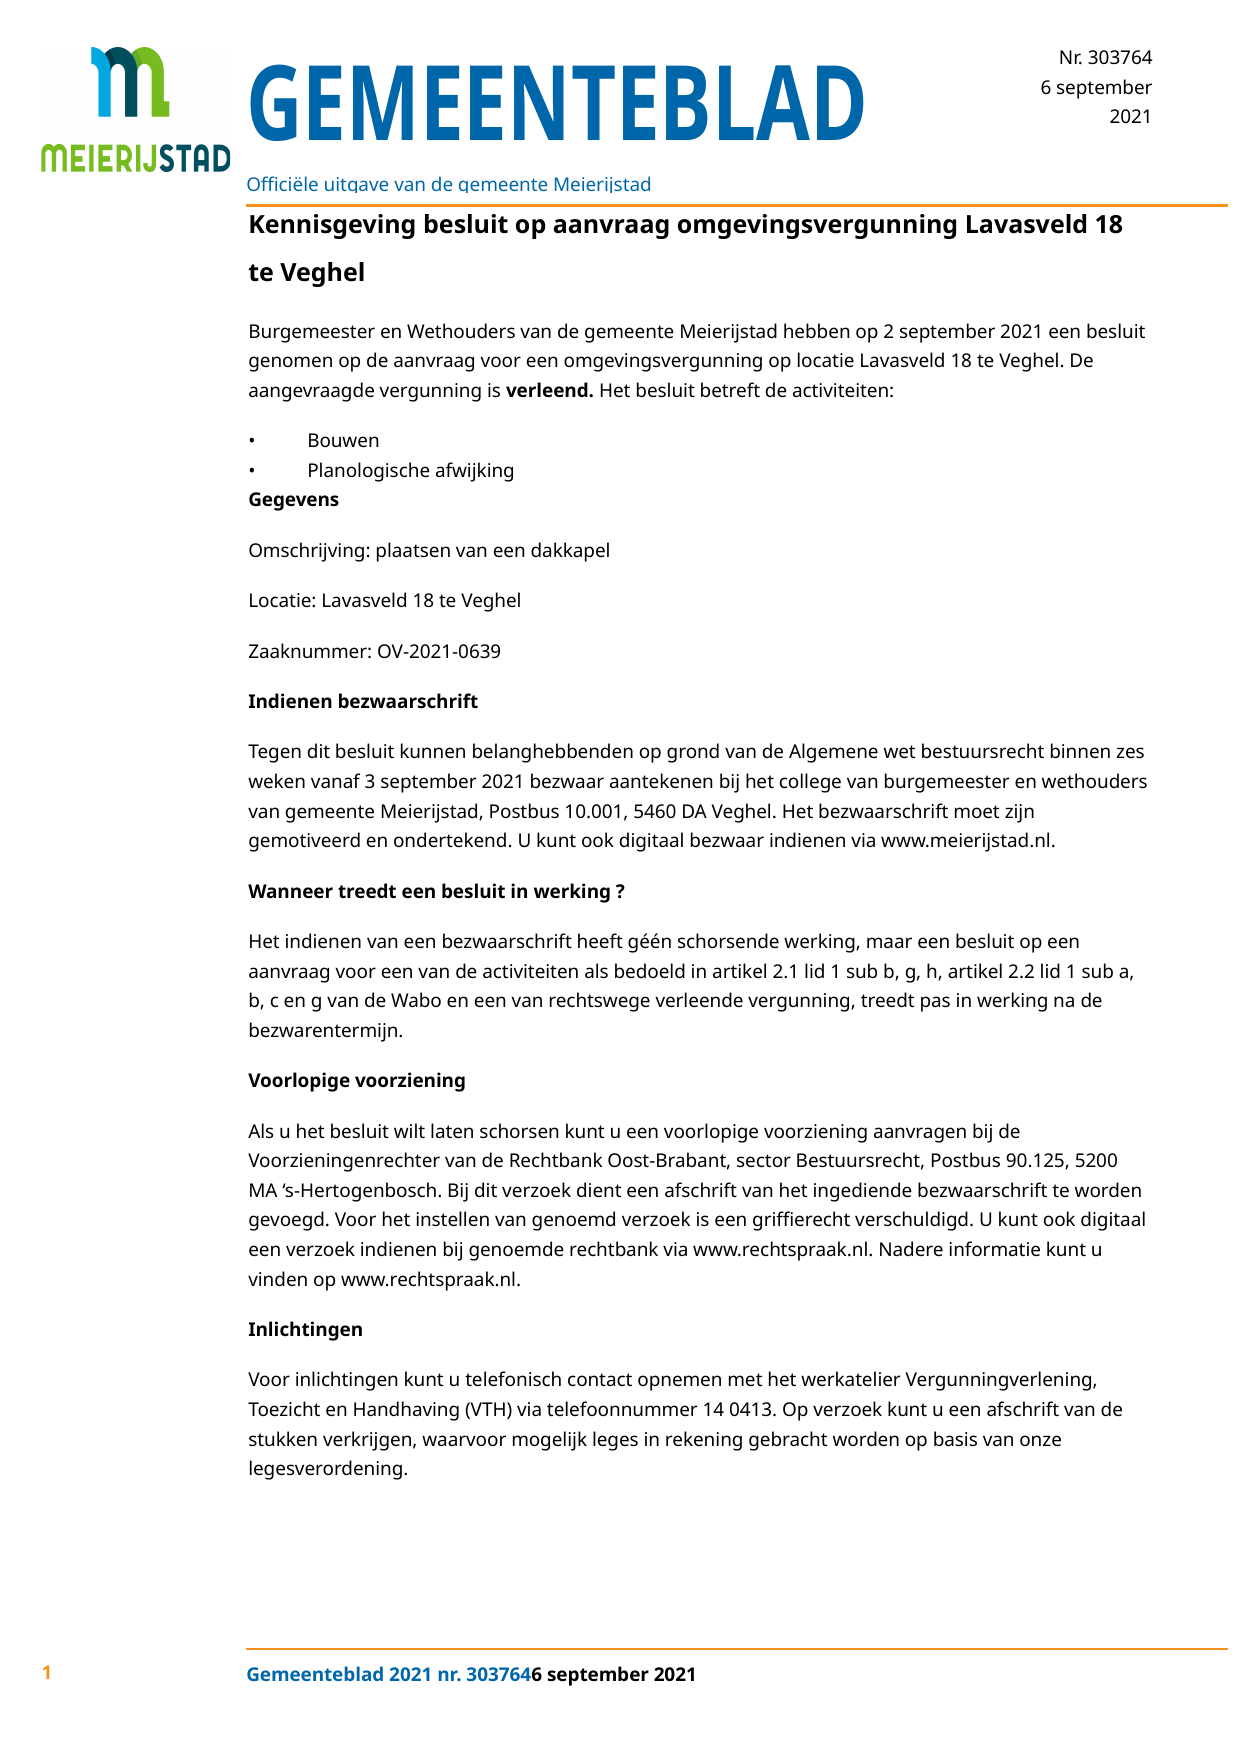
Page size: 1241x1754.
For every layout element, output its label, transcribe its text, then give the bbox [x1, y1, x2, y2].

text Zaaknummer: OV-2021-0639 [248, 638, 1152, 664]
text Voor inlichtingen kunt u telefonisch contact opnemen met het werkatelier Vergunningverlening, Toezicht en Handhaving (VTH) via telefoonnummer 14 0413. Op verzoek kunt u een afschrift van de stukken verkrijgen, waarvoor mogelijk leges in rekening gebracht worden op basis van onze legesverordening. [248, 1367, 1152, 1481]
text Inlichtingen [248, 1316, 1152, 1342]
text Gegevens [248, 487, 1152, 512]
picture [41, 47, 231, 172]
text Als u het besluit wilt laten schorsen kunt u een voorlopige voorziening aanvragen bij de Voorzieningenrechter van de Rechtbank Oost-Brabant, sector Bestuursrecht, Postbus 90.125, 5200 MA ‘s-Hertogenbosch. Bij dit verzoek dient een afschrift van het ingediende bezwaarschrift te worden gevoegd. Voor het instellen van genoemd verzoek is een griffierecht verschuldigd. U kunt ook digitaal een verzoek indienen bij genoemde rechtbank via www.rechtspraak.nl. Nadere informatie kunt u vinden op www.rechtspraak.nl. [248, 1118, 1152, 1292]
text Kennisgeving besluit op aanvraag omgevingsvergunning Lavasveld 18 te Veghel [248, 207, 1152, 288]
text Het indienen van een bezwaarschrift heeft géén schorsende werking, maar een besluit op een aanvraag voor een van de activiteiten als bedoeld in artikel 2.1 lid 1 sub b, g, h, artikel 2.2 lid 1 sub a, b, c en g van de Wabo en een van rechtswege verleende vergunning, treedt pas in werking na de bezwarentermijn. [248, 928, 1152, 1043]
text Tegen dit besluit kunnen belanghebbenden op grond van de Algemene wet bestuursrecht binnen zes weken vanaf 3 september 2021 bezwaar aantekenen bij het college van burgemeester en wethouders van gemeente Meierijstad, Postbus 10.001, 5460 DA Veghel. Het bezwaarschrift moet zijn gemotiveerd en ondertekend. U kunt ook digitaal bezwaar indienen via www.meierijstad.nl. [248, 739, 1152, 853]
text Locatie: Lavasveld 18 te Veghel [248, 587, 1152, 613]
list Planologische afwijking [248, 457, 1152, 483]
text Omschrijving: plaatsen van een dakkapel [248, 537, 1152, 563]
list Bouwen [248, 427, 1152, 453]
text Wanneer treedt een besluit in werking ? [248, 878, 1152, 904]
text Voorlopige voorziening [248, 1067, 1152, 1093]
text Indienen bezwaarschrift [248, 688, 1152, 714]
text Burgemeester en Wethouders van de gemeente Meierijstad hebben op 2 september 2021 een besluit genomen op de aanvraag voor een omgevingsvergunning op locatie Lavasveld 18 te Veghel. De aangevraagde vergunning is verleend. Het besluit betreft de activiteiten: [248, 318, 1152, 403]
